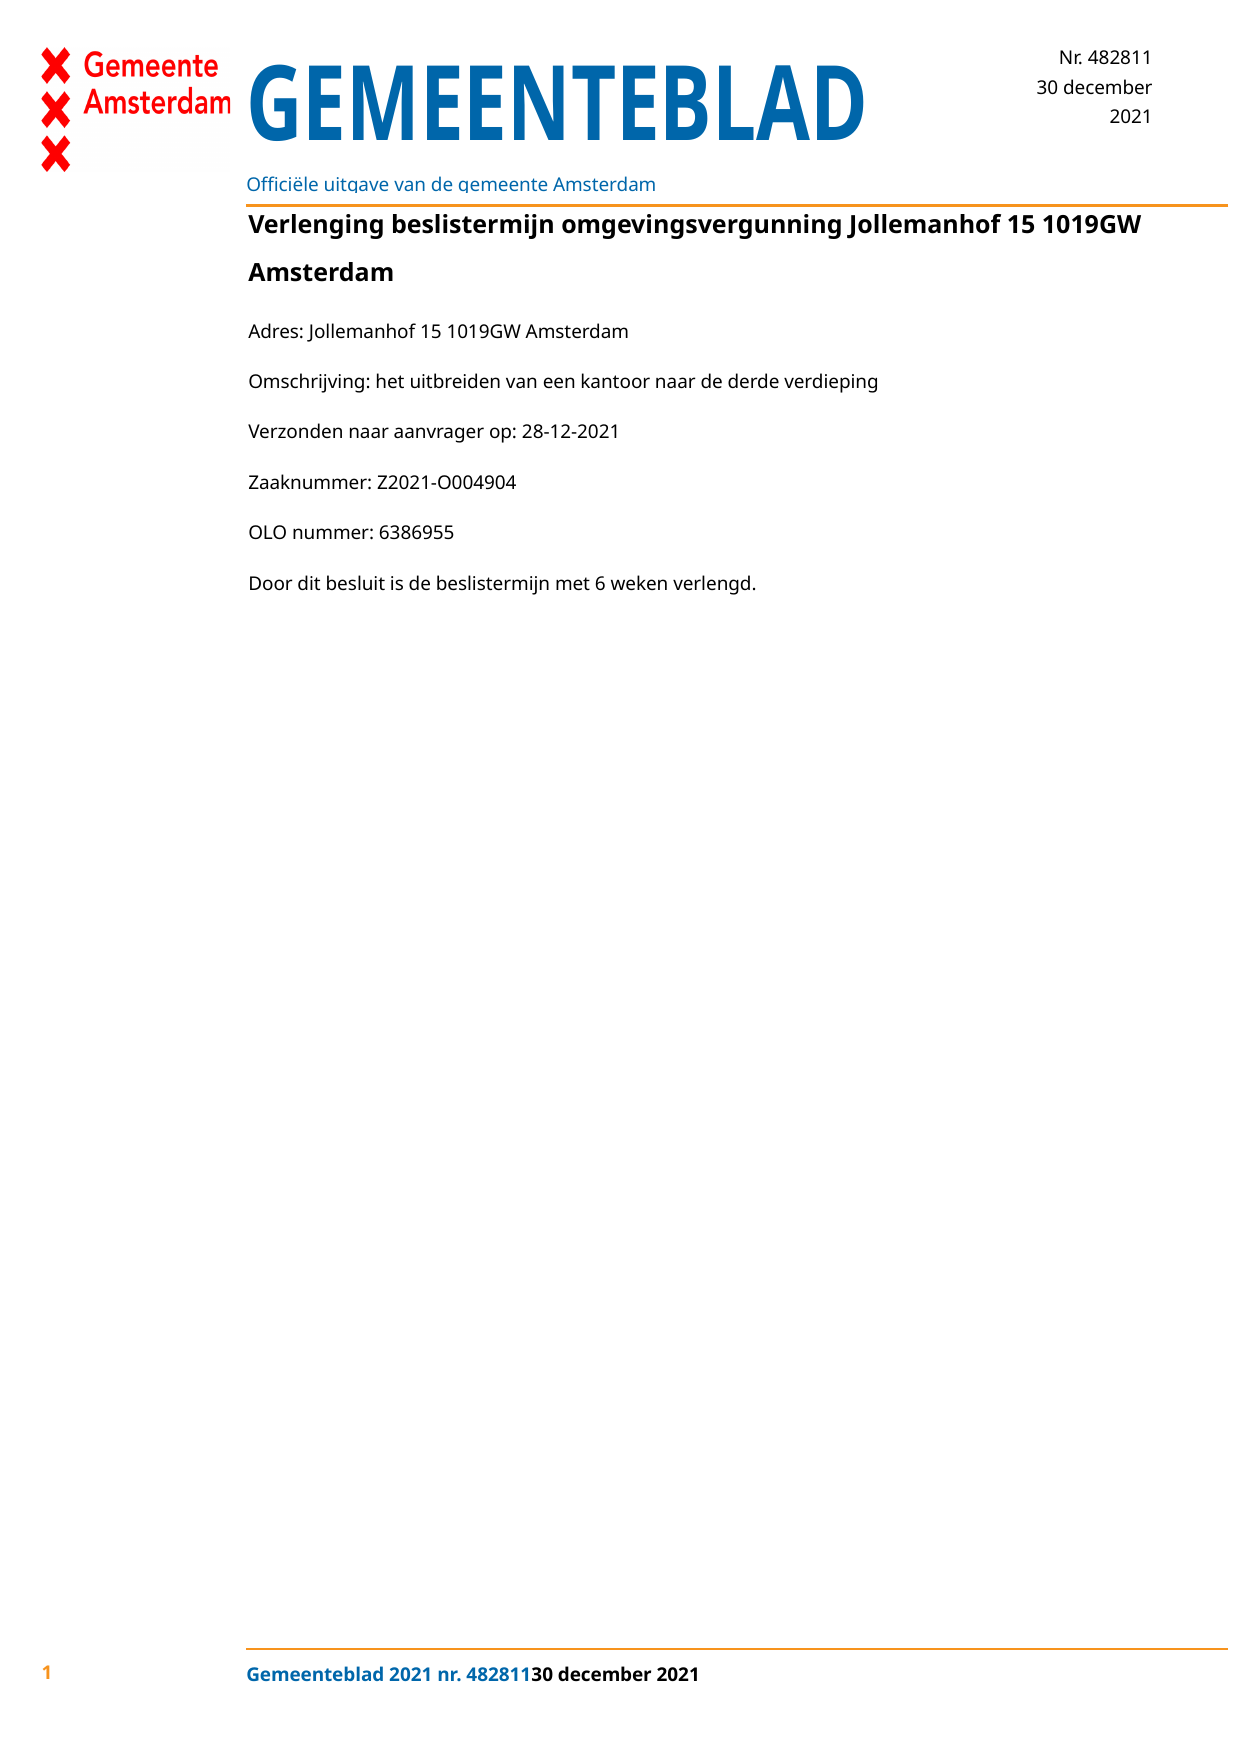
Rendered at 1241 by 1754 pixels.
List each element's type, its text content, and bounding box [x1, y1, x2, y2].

text OLO nummer: 6386955 [248, 519, 1152, 545]
text Verzonden naar aanvrager op: 28-12-2021 [248, 419, 1152, 444]
text Door dit besluit is de beslistermijn met 6 weken verlengd. [248, 570, 1152, 596]
text Omschrijving: het uitbreiden van een kantoor naar de derde verdieping [248, 368, 1152, 394]
picture [41, 47, 231, 172]
text Adres: Jollemanhof 15 1019GW Amsterdam [248, 318, 1152, 344]
text Zaaknummer: Z2021-O004904 [248, 469, 1152, 495]
text Verlenging beslistermijn omgevingsvergunning Jollemanhof 15 1019GW Amsterdam [248, 207, 1152, 288]
